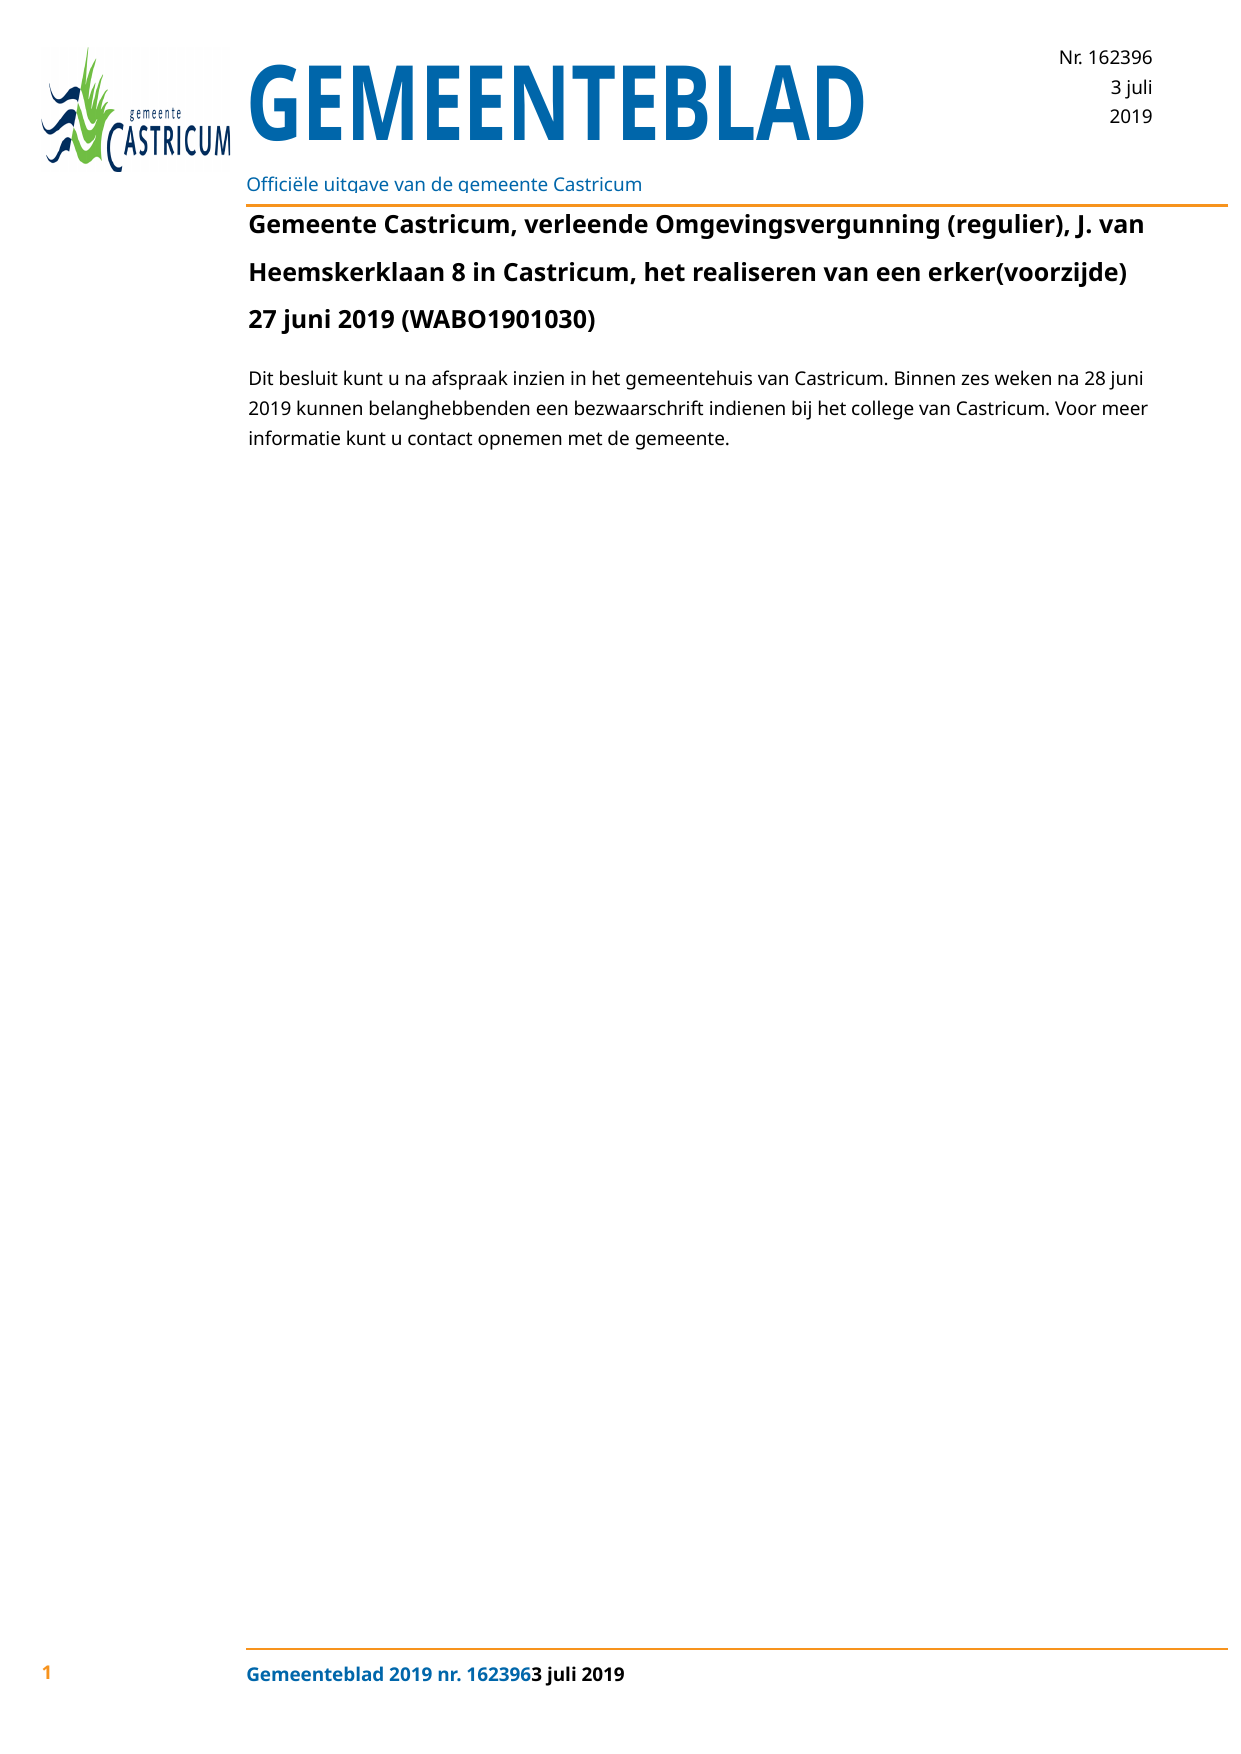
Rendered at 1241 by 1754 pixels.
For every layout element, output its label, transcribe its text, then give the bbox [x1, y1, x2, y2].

text Gemeente Castricum, verleende Omgevingsvergunning (regulier), J. van Heemskerklaan 8 in Castricum, het realiseren van een erker(voorzijde) 27 juni 2019 (WABO1901030) [248, 207, 1152, 336]
picture [41, 47, 231, 172]
text Dit besluit kunt u na afspraak inzien in het gemeentehuis van Castricum. Binnen zes weken na 28 juni 2019 kunnen belanghebbenden een bezwaarschrift indienen bij het college van Castricum. Voor meer informatie kunt u contact opnemen met de gemeente. [248, 366, 1152, 450]
